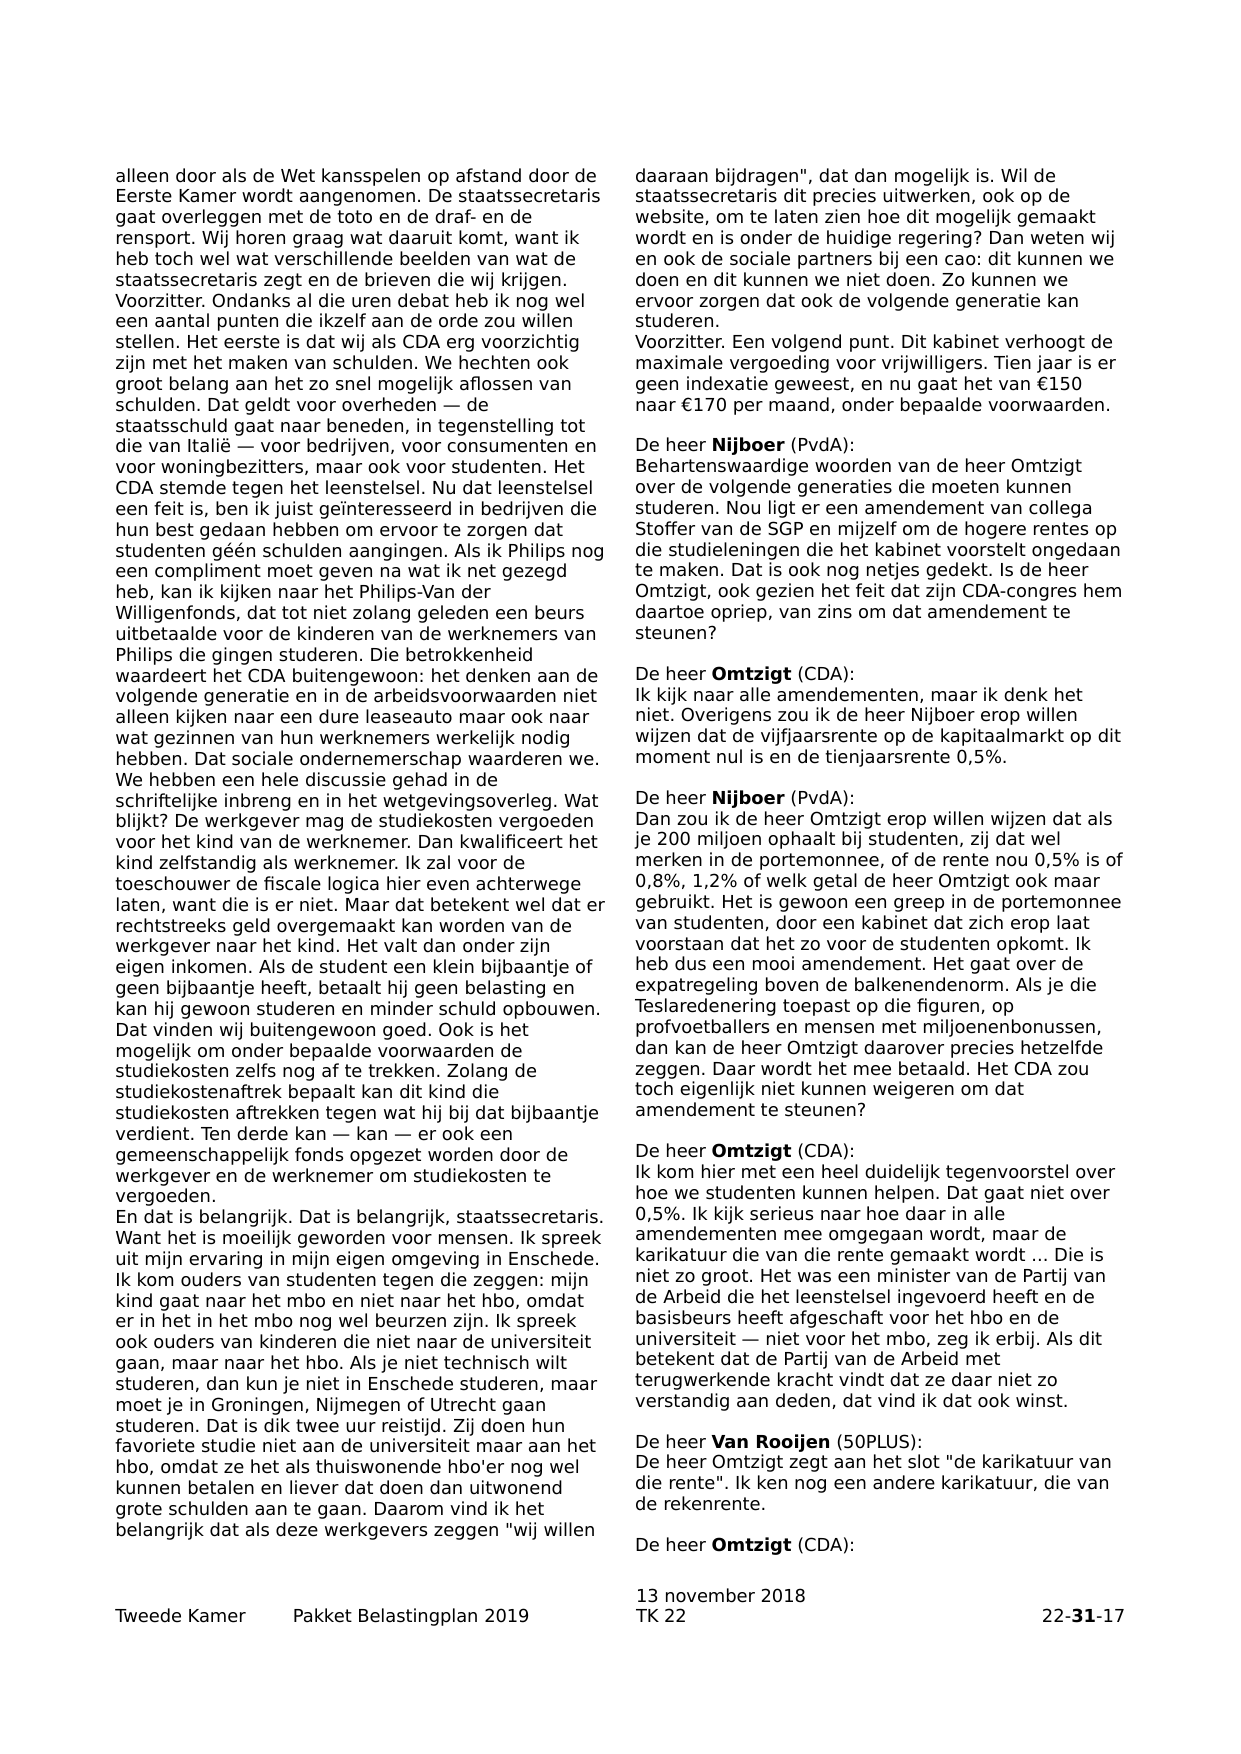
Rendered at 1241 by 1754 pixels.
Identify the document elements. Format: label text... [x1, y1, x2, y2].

text Ik kom hier met een heel duidelijk tegenvoorstel over hoe we studenten kunnen helpen. Dat gaat niet over 0,5%. Ik kijk serieus naar hoe daar in alle amendementen mee omgegaan wordt, maar de karikatuur die van die rente gemaakt wordt ... Die is niet zo groot. Het was een minister van de Partij van de Arbeid die het leenstelsel ingevoerd heeft en de basisbeurs heeft afgeschaft voor het hbo en de universiteit — niet voor het mbo, zeg ik erbij. Als dit betekent dat de Partij van de Arbeid met terugwerkende kracht vindt dat ze daar niet zo verstandig aan deden, dat vind ik dat ook winst. [635, 1162, 1125, 1412]
text De heer Nijboer (PvdA): [635, 788, 1125, 808]
text alleen door als de Wet kansspelen op afstand door de Eerste Kamer wordt aangenomen. De staatssecretaris gaat overleggen met de toto en de draf- en de rensport. Wij horen graag wat daaruit komt, want ik heb toch wel wat verschillende beelden van wat de staatssecretaris zegt en de brieven die wij krijgen. [115, 165, 605, 290]
text De heer Omtzigt zegt aan het slot "de karikatuur van die rente". Ik ken nog een andere karikatuur, die van de rekenrente. [635, 1452, 1125, 1515]
text De heer Omtzigt (CDA): [635, 1535, 1125, 1556]
text Voorzitter. Ondanks al die uren debat heb ik nog wel een aantal punten die ikzelf aan de orde zou willen stellen. Het eerste is dat wij als CDA erg voorzichtig zijn met het maken van schulden. We hechten ook groot belang aan het zo snel mogelijk aflossen van schulden. Dat geldt voor overheden — de staatsschuld gaat naar beneden, in tegenstelling tot die van Italië — voor bedrijven, voor consumenten en voor woningbezitters, maar ook voor studenten. Het CDA stemde tegen het leenstelsel. Nu dat leenstelsel een feit is, ben ik juist geïnteresseerd in bedrijven die hun best gedaan hebben om ervoor te zorgen dat studenten géén schulden aangingen. Als ik Philips nog een compliment moet geven na wat ik net gezegd heb, kan ik kijken naar het Philips-Van der Willigenfonds, dat tot niet zolang geleden een beurs uitbetaalde voor de kinderen van de werknemers van Philips die gingen studeren. Die betrokkenheid waardeert het CDA buitengewoon: het denken aan de volgende generatie en in de arbeidsvoorwaarden niet alleen kijken naar een dure leaseauto maar ook naar wat gezinnen van hun werknemers werkelijk nodig hebben. Dat sociale ondernemerschap waarderen we. [115, 290, 605, 769]
text Dan zou ik de heer Omtzigt erop willen wijzen dat als je 200 miljoen ophaalt bij studenten, zij dat wel merken in de portemonnee, of de rente nou 0,5% is of 0,8%, 1,2% of welk getal de heer Omtzigt ook maar gebruikt. Het is gewoon een greep in de portemonnee van studenten, door een kabinet dat zich erop laat voorstaan dat het zo voor de studenten opkomt. Ik heb dus een mooi amendement. Het gaat over de expatregeling boven de balkenendenorm. Als je die Teslaredenering toepast op die figuren, op profvoetballers en mensen met miljoenenbonussen, dan kan de heer Omtzigt daarover precies hetzelfde zeggen. Daar wordt het mee betaald. Het CDA zou toch eigenlijk niet kunnen weigeren om dat amendement te steunen? [635, 808, 1125, 1121]
text En dat is belangrijk. Dat is belangrijk, staatssecretaris. Want het is moeilijk geworden voor mensen. Ik spreek uit mijn ervaring in mijn eigen omgeving in Enschede. Ik kom ouders van studenten tegen die zeggen: mijn kind gaat naar het mbo en niet naar het hbo, omdat er in het in het mbo nog wel beurzen zijn. Ik spreek ook ouders van kinderen die niet naar de universiteit gaan, maar naar het hbo. Als je niet technisch wilt studeren, dan kun je niet in Enschede studeren, maar moet je in Groningen, Nijmegen of Utrecht gaan studeren. Dat is dik twee uur reistijd. Zij doen hun favoriete studie niet aan de universiteit maar aan het hbo, omdat ze het als thuiswonende hbo'er nog wel kunnen betalen en liever dat doen dan uitwonend grote schulden aan te gaan. Daarom vind ik het belangrijk dat als deze werkgevers zeggen "wij willen [115, 1207, 605, 1540]
text De heer Omtzigt (CDA): [635, 1141, 1125, 1162]
text We hebben een hele discussie gehad in de schriftelijke inbreng en in het wetgevingsoverleg. Wat blijkt? De werkgever mag de studiekosten vergoeden voor het kind van de werknemer. Dan kwalificeert het kind zelfstandig als werknemer. Ik zal voor de toeschouwer de fiscale logica hier even achterwege laten, want die is er niet. Maar dat betekent wel dat er rechtstreeks geld overgemaakt kan worden van de werkgever naar het kind. Het valt dan onder zijn eigen inkomen. Als de student een klein bijbaantje of geen bijbaantje heeft, betaalt hij geen belasting en kan hij gewoon studeren en minder schuld opbouwen. Dat vinden wij buitengewoon goed. Ook is het mogelijk om onder bepaalde voorwaarden de studiekosten zelfs nog af te trekken. Zolang de studiekostenaftrek bepaalt kan dit kind die studiekosten aftrekken tegen wat hij bij dat bijbaantje verdient. Ten derde kan — kan — er ook een gemeenschappelijk fonds opgezet worden door de werkgever en de werknemer om studiekosten te vergoeden. [115, 769, 605, 1207]
text daaraan bijdragen", dat dan mogelijk is. Wil de staatssecretaris dit precies uitwerken, ook op de website, om te laten zien hoe dit mogelijk gemaakt wordt en is onder de huidige regering? Dan weten wij en ook de sociale partners bij een cao: dit kunnen we doen en dit kunnen we niet doen. Zo kunnen we ervoor zorgen dat ook de volgende generatie kan studeren. [635, 165, 1125, 332]
text De heer Omtzigt (CDA): [635, 663, 1125, 684]
text De heer Nijboer (PvdA): [635, 435, 1125, 456]
text Ik kijk naar alle amendementen, maar ik denk het niet. Overigens zou ik de heer Nijboer erop willen wijzen dat de vijfjaarsrente op de kapitaalmarkt op dit moment nul is en de tienjaarsrente 0,5%. [635, 684, 1125, 768]
text De heer Van Rooijen (50PLUS): [635, 1432, 1125, 1452]
text Voorzitter. Een volgend punt. Dit kabinet verhoogt de maximale vergoeding voor vrijwilligers. Tien jaar is er geen indexatie geweest, en nu gaat het van €150 naar €170 per maand, onder bepaalde voorwaarden. [635, 332, 1125, 415]
text Behartenswaardige woorden van de heer Omtzigt over de volgende generaties die moeten kunnen studeren. Nou ligt er een amendement van collega Stoffer van de SGP en mijzelf om de hogere rentes op die studieleningen die het kabinet voorstelt ongedaan te maken. Dat is ook nog netjes gedekt. Is de heer Omtzigt, ook gezien het feit dat zijn CDA-congres hem daartoe opriep, van zins om dat amendement te steunen? [635, 456, 1125, 643]
